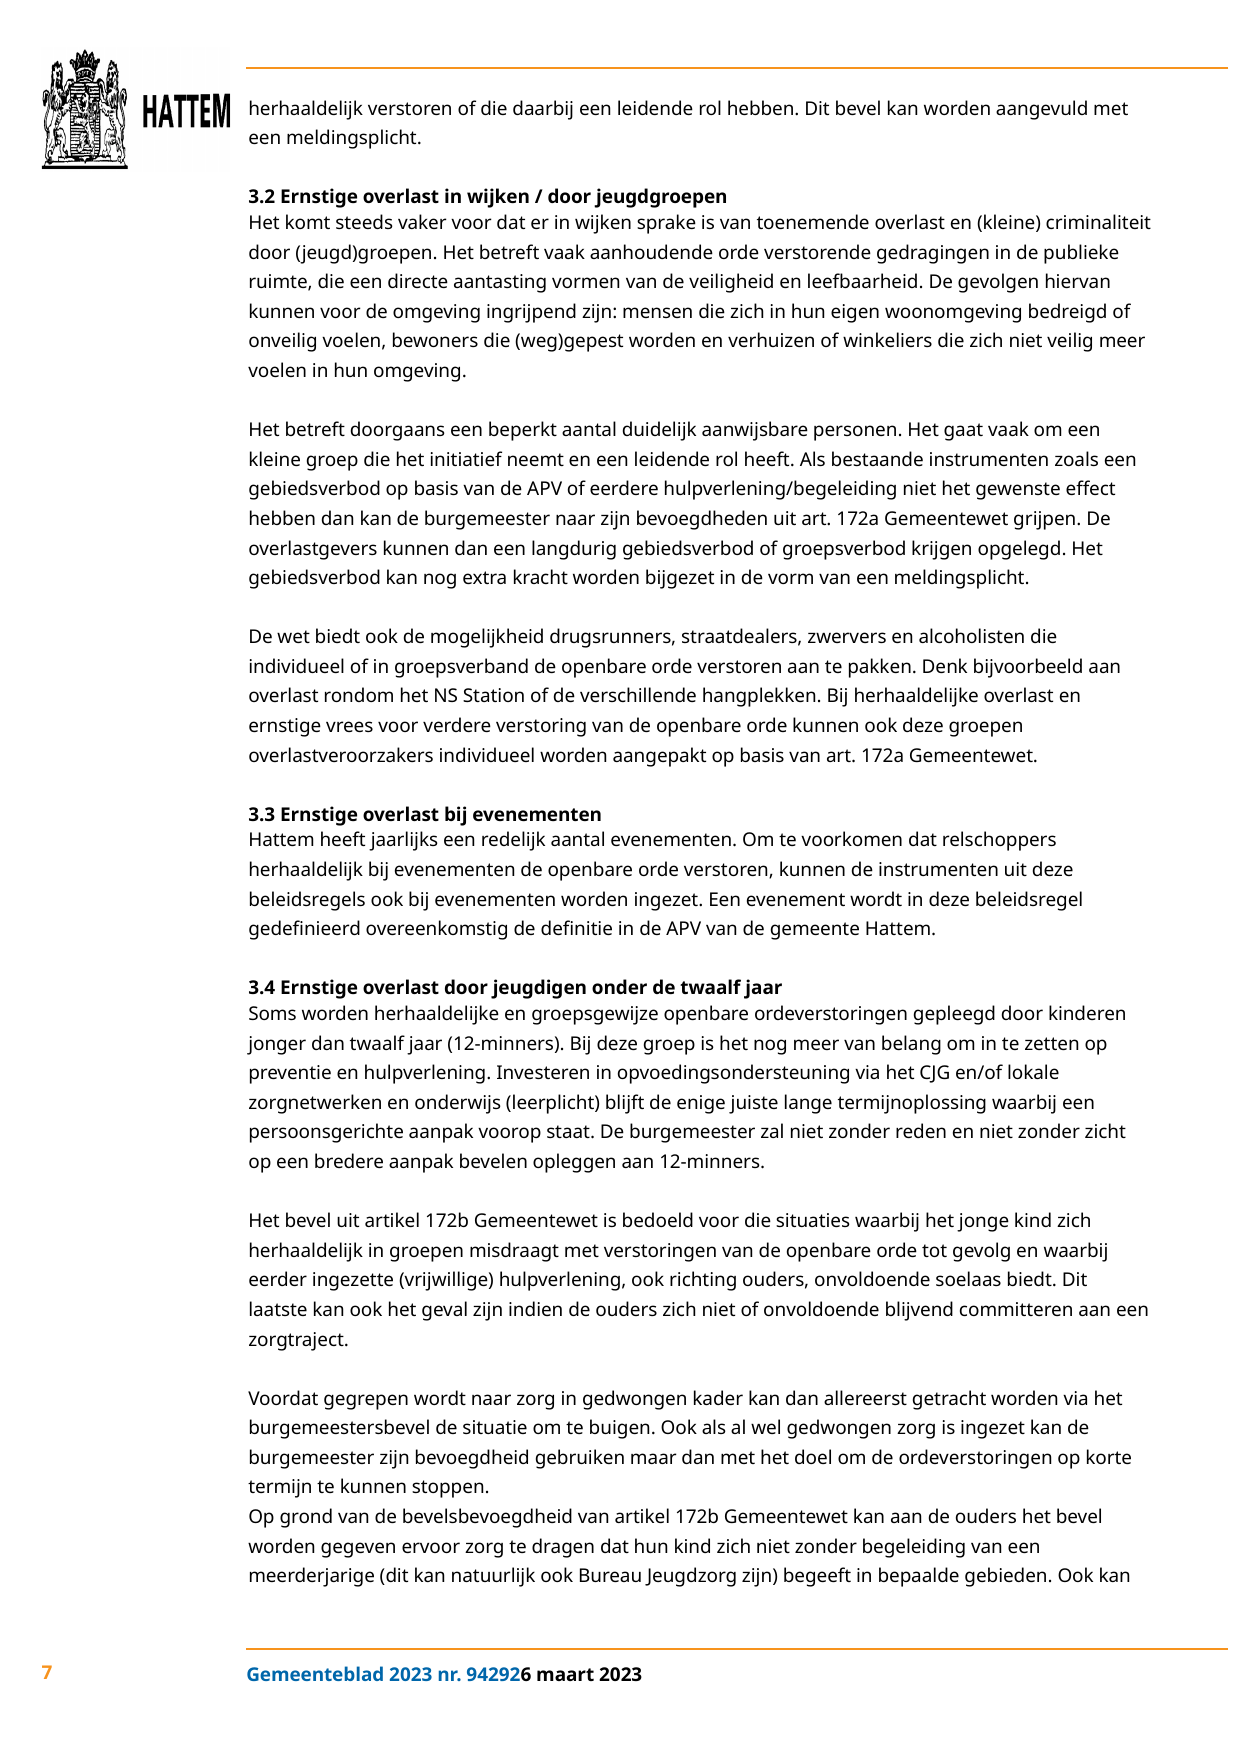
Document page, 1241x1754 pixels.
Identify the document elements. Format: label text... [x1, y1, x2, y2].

text 3.3 Ernstige overlast bij evenementen [248, 801, 1152, 827]
picture [41, 47, 231, 172]
text Op grond van de bevelsbevoegdheid van artikel 172b Gemeentewet kan aan de ouders het bevel worden gegeven ervoor zorg te dragen dat hun kind zich niet zonder begeleiding van een meerderjarige (dit kan natuurlijk ook Bureau Jeugdzorg zijn) begeeft in bepaalde gebieden. Ook kan [248, 1503, 1152, 1588]
text Hattem heeft jaarlijks een redelijk aantal evenementen. Om te voorkomen dat relschoppers herhaaldelijk bij evenementen de openbare orde verstoren, kunnen de instrumenten uit deze beleidsregels ook bij evenementen worden ingezet. Een evenement wordt in deze beleidsregel gedefinieerd overeenkomstig de definitie in de APV van de gemeente Hattem. [248, 827, 1152, 941]
text Het bevel uit artikel 172b Gemeentewet is bedoeld voor die situaties waarbij het jonge kind zich herhaaldelijk in groepen misdraagt met verstoringen van de openbare orde tot gevolg en waarbij eerder ingezette (vrijwillige) hulpverlening, ook richting ouders, onvoldoende soelaas biedt. Dit laatste kan ook het geval zijn indien de ouders zich niet of onvoldoende blijvend committeren aan een zorgtraject. [248, 1207, 1152, 1351]
text Voordat gegrepen wordt naar zorg in gedwongen kader kan dan allereerst getracht worden via het burgemeestersbevel de situatie om te buigen. Ook als al wel gedwongen zorg is ingezet kan de burgemeester zijn bevoegdheid gebruiken maar dan met het doel om de ordeverstoringen op korte termijn te kunnen stoppen. [248, 1385, 1152, 1499]
text Het komt steeds vaker voor dat er in wijken sprake is van toenemende overlast en (kleine) criminaliteit door (jeugd)groepen. Het betreft vaak aanhoudende orde verstorende gedragingen in de publieke ruimte, die een directe aantasting vormen van de veiligheid en leefbaarheid. De gevolgen hiervan kunnen voor de omgeving ingrijpend zijn: mensen die zich in hun eigen woonomgeving bedreigd of onveilig voelen, bewoners die (weg)gepest worden en verhuizen of winkeliers die zich niet veilig meer voelen in hun omgeving. [248, 209, 1152, 383]
text Soms worden herhaaldelijke en groepsgewijze openbare ordeverstoringen gepleegd door kinderen jonger dan twaalf jaar (12-minners). Bij deze groep is het nog meer van belang om in te zetten op preventie en hulpverlening. Investeren in opvoedingsondersteuning via het CJG en/of lokale zorgnetwerken en onderwijs (leerplicht) blijft de enige juiste lange termijnoplossing waarbij een persoonsgerichte aanpak voorop staat. De burgemeester zal niet zonder reden en niet zonder zicht op een bredere aanpak bevelen opleggen aan 12-minners. [248, 1000, 1152, 1174]
text 3.2 Ernstige overlast in wijken / door jeugdgroepen [248, 183, 1152, 209]
text De wet biedt ook de mogelijkheid drugsrunners, straatdealers, zwervers en alcoholisten die individueel of in groepsverband de openbare orde verstoren aan te pakken. Denk bijvoorbeeld aan overlast rondom het NS Station of de verschillende hangplekken. Bij herhaaldelijke overlast en ernstige vrees voor verdere verstoring van de openbare orde kunnen ook deze groepen overlastveroorzakers individueel worden aangepakt op basis van art. 172a Gemeentewet. [248, 623, 1152, 767]
text 3.4 Ernstige overlast door jeugdigen onder de twaalf jaar [248, 974, 1152, 1000]
text herhaaldelijk verstoren of die daarbij een leidende rol hebben. Dit bevel kan worden aangevuld met een meldingsplicht. [248, 95, 1152, 150]
text Het betreft doorgaans een beperkt aantal duidelijk aanwijsbare personen. Het gaat vaak om een kleine groep die het initiatief neemt en een leidende rol heeft. Als bestaande instrumenten zoals een gebiedsverbod op basis van de APV of eerdere hulpverlening/begeleiding niet het gewenste effect hebben dan kan de burgemeester naar zijn bevoegdheden uit art. 172a Gemeentewet grijpen. De overlastgevers kunnen dan een langdurig gebiedsverbod of groepsverbod krijgen opgelegd. Het gebiedsverbod kan nog extra kracht worden bijgezet in de vorm van een meldingsplicht. [248, 416, 1152, 590]
